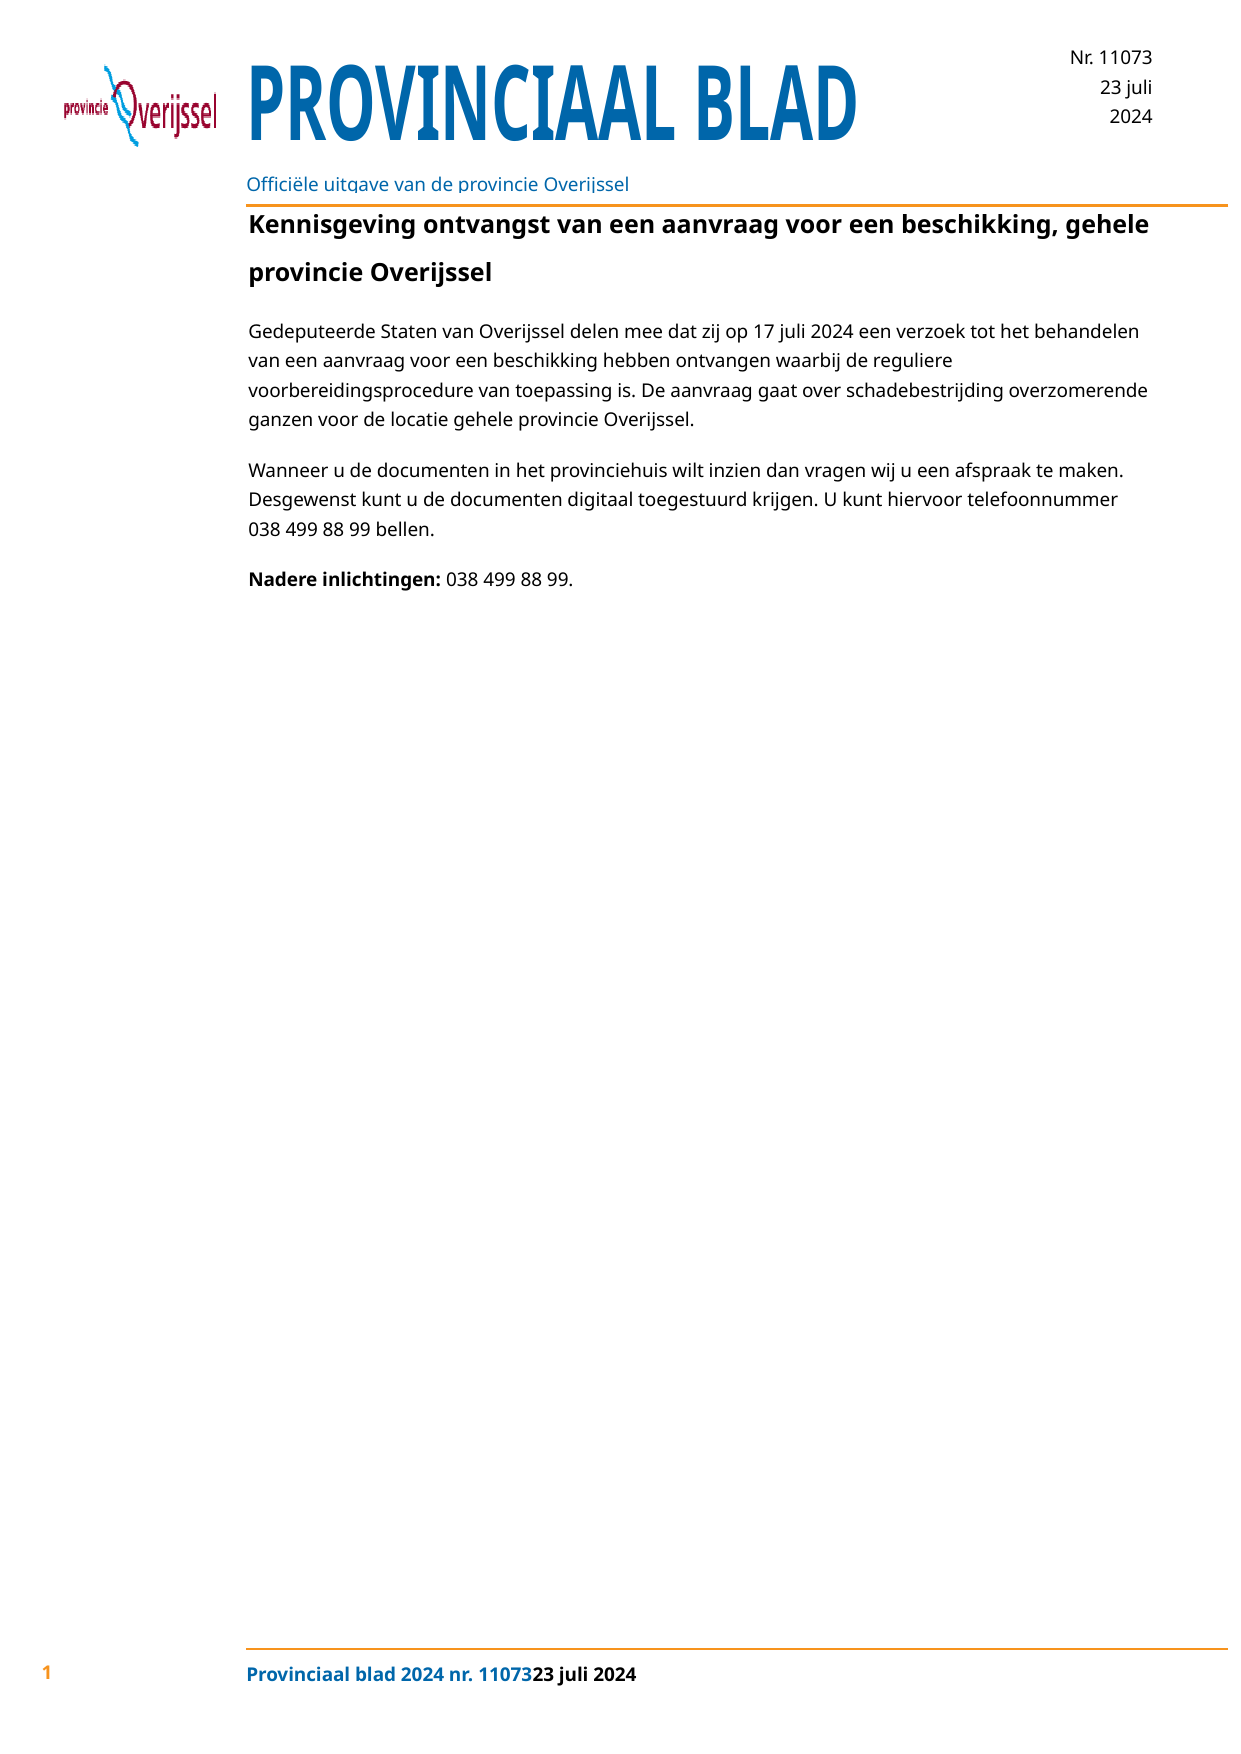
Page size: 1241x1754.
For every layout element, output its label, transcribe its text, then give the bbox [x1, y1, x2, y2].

text Wanneer u de documenten in het provinciehuis wilt inzien dan vragen wij u een afspraak te maken. Desgewenst kunt u de documenten digitaal toegestuurd krijgen. U kunt hiervoor telefoonnummer 038 499 88 99 bellen. [248, 457, 1152, 542]
picture [41, 47, 231, 172]
text Kennisgeving ontvangst van een aanvraag voor een beschikking, gehele provincie Overijssel [248, 207, 1152, 288]
text Gedeputeerde Staten van Overijssel delen mee dat zij op 17 juli 2024 een verzoek tot het behandelen van een aanvraag voor een beschikking hebben ontvangen waarbij de reguliere voorbereidingsprocedure van toepassing is. De aanvraag gaat over schadebestrijding overzomerende ganzen voor de locatie gehele provincie Overijssel. [248, 318, 1152, 432]
text Nadere inlichtingen: 038 499 88 99. [248, 567, 1152, 592]
